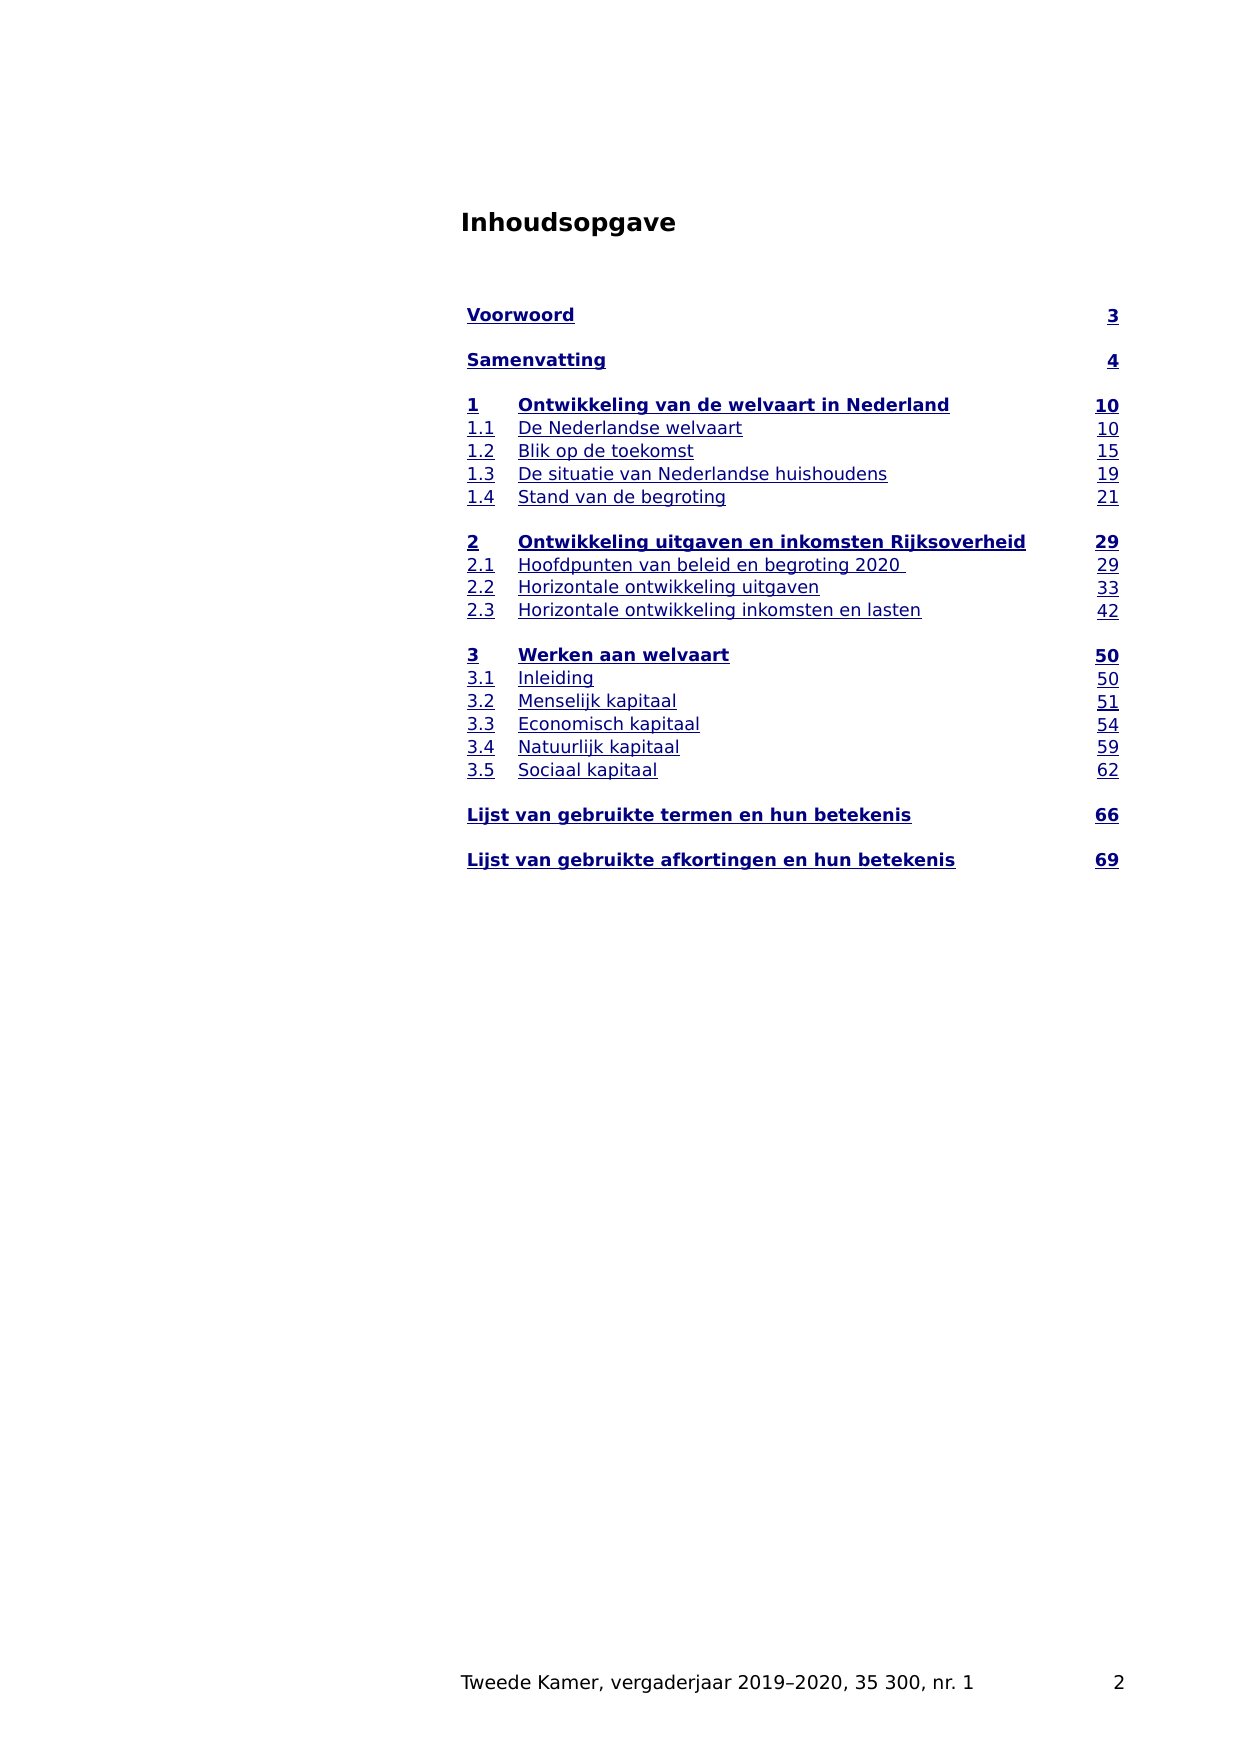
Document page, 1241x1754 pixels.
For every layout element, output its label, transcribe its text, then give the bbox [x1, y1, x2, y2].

table_cell Menselijk kapitaal [512, 689, 1045, 712]
table_cell 66 [1045, 803, 1125, 826]
table_cell 10 [1045, 416, 1125, 439]
table_cell 2 [461, 530, 512, 553]
table_cell De situatie van Nederlandse huishoudens [512, 462, 1045, 485]
table_header [461, 281, 1125, 303]
table_cell Horizontale ontwikkeling uitgaven [512, 576, 1045, 598]
table_cell Stand van de begroting [512, 485, 1045, 508]
text Inhoudsopgave [461, 213, 1125, 236]
table_cell 29 [1045, 553, 1125, 576]
table_cell 69 [1045, 848, 1125, 871]
table_cell 3.3 [461, 712, 512, 735]
table_cell [461, 326, 1125, 348]
table_cell 59 [1045, 735, 1125, 758]
table_cell Natuurlijk kapitaal [512, 735, 1045, 758]
table_cell De Nederlandse welvaart [512, 416, 1045, 439]
table_cell 42 [1045, 599, 1125, 621]
table_cell Voorwoord [461, 304, 1045, 326]
table_cell Horizontale ontwikkeling inkomsten en lasten [512, 599, 1045, 621]
table_cell 19 [1045, 462, 1125, 485]
table_cell 1.4 [461, 485, 512, 508]
table_cell 1 [461, 393, 512, 416]
table_cell 3.1 [461, 666, 512, 689]
table_cell Lijst van gebruikte afkortingen en hun betekenis [461, 848, 1045, 871]
table_cell 33 [1045, 576, 1125, 598]
table_cell 3.2 [461, 689, 512, 712]
table_cell Werken aan welvaart [512, 644, 1045, 666]
table_cell Ontwikkeling van de welvaart in Nederland [512, 393, 1045, 416]
table_cell 62 [1045, 758, 1125, 781]
table_cell 29 [1045, 530, 1125, 553]
table_cell 1.1 [461, 416, 512, 439]
table_cell 3.4 [461, 735, 512, 758]
table_cell [461, 621, 1125, 643]
table_cell [461, 781, 1125, 803]
table_cell 15 [1045, 439, 1125, 462]
table_cell Blik op de toekomst [512, 439, 1045, 462]
table_cell 3 [1045, 304, 1125, 326]
table_cell [461, 826, 1125, 848]
table_cell 21 [1045, 485, 1125, 508]
table_cell 2.2 [461, 576, 512, 598]
table_cell [461, 508, 1125, 530]
table_cell 4 [1045, 348, 1125, 371]
table_cell [461, 371, 1125, 393]
table_cell 50 [1045, 644, 1125, 666]
table_cell 2.1 [461, 553, 512, 576]
table_cell Samenvatting [461, 348, 1045, 371]
table_cell 2.3 [461, 599, 512, 621]
table_cell Hoofdpunten van beleid en begroting 2020 [512, 553, 1045, 576]
table_cell 50 [1045, 666, 1125, 689]
table_cell 1.3 [461, 462, 512, 485]
table_cell Ontwikkeling uitgaven en inkomsten Rijksoverheid [512, 530, 1045, 553]
table_cell 3 [461, 644, 512, 666]
table_cell Inleiding [512, 666, 1045, 689]
table_cell 3.5 [461, 758, 512, 781]
table_cell 10 [1045, 393, 1125, 416]
table_cell 51 [1045, 689, 1125, 712]
table_cell Lijst van gebruikte termen en hun betekenis [461, 803, 1045, 826]
table_cell 54 [1045, 712, 1125, 735]
table_cell Sociaal kapitaal [512, 758, 1045, 781]
table_cell Economisch kapitaal [512, 712, 1045, 735]
table_cell 1.2 [461, 439, 512, 462]
